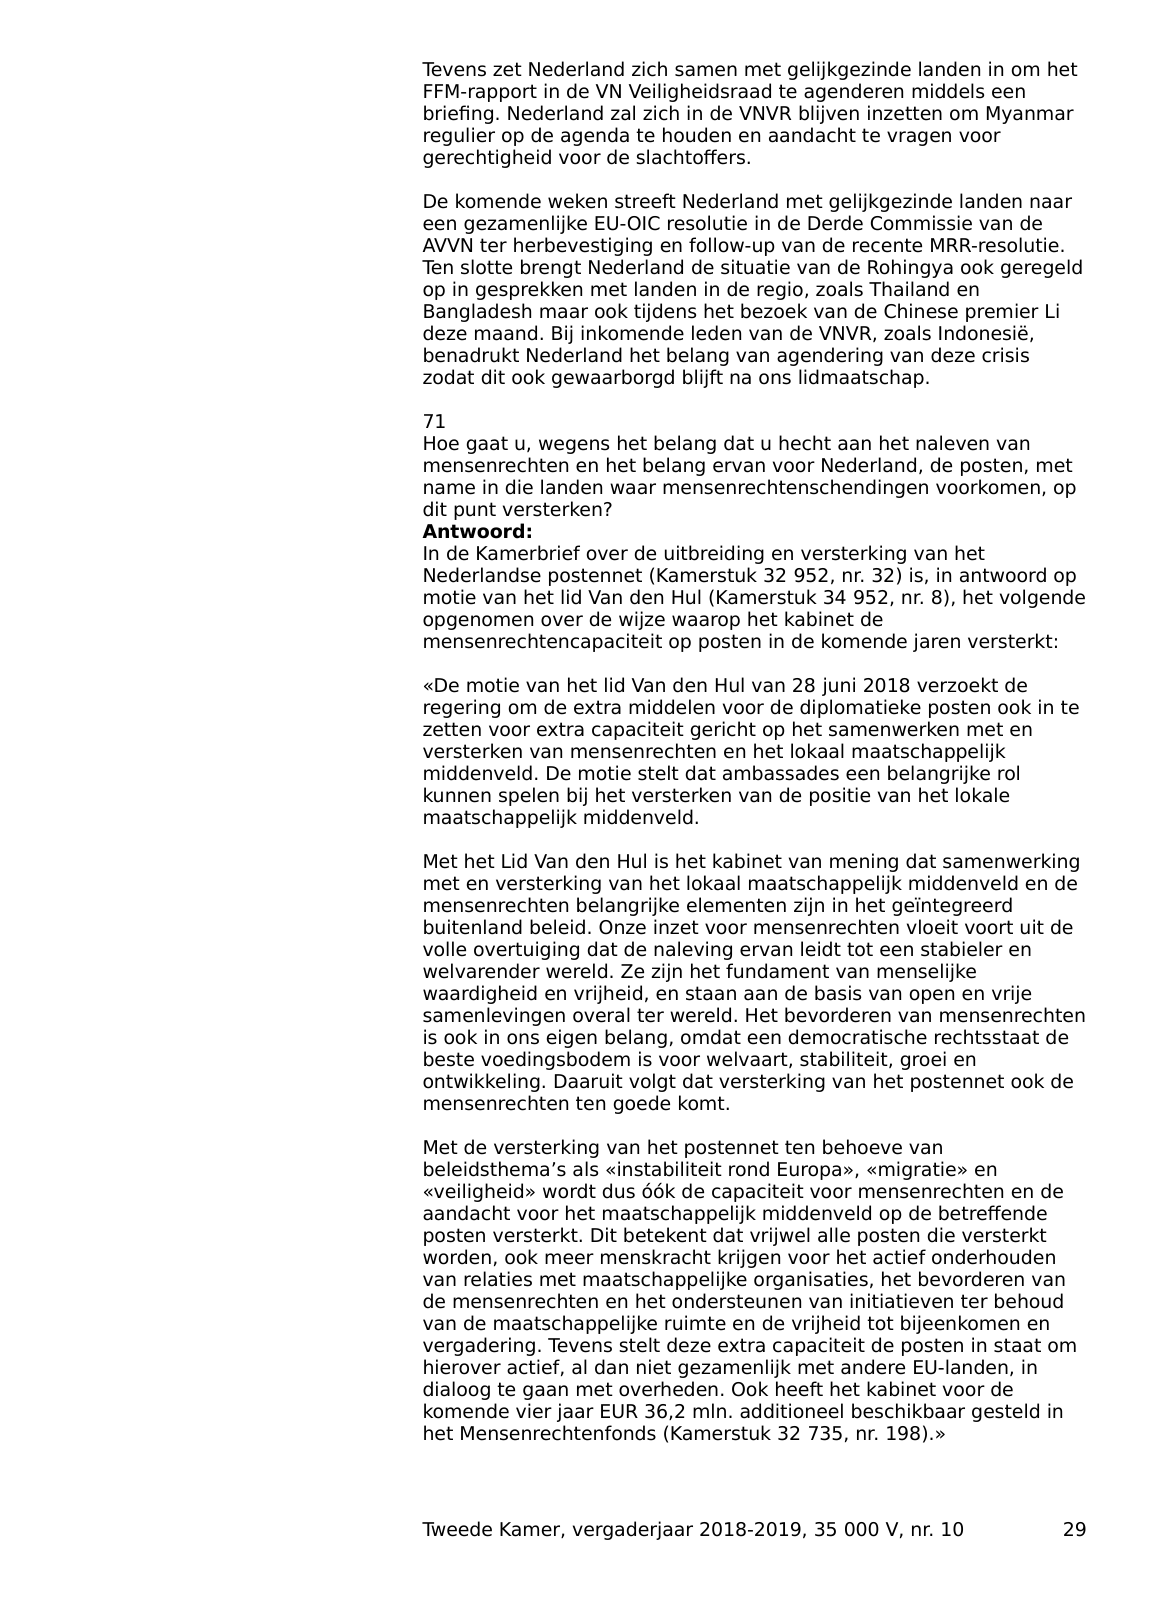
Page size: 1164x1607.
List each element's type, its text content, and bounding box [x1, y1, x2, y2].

text In de Kamerbrief over de uitbreiding en versterking van het Nederlandse postennet (Kamerstuk 32 952, nr. 32) is, in antwoord op motie van het lid Van den Hul (Kamerstuk 34 952, nr. 8), het volgende opgenomen over de wijze waarop het kabinet de mensenrechtencapaciteit op posten in de komende jaren versterkt: [422, 543, 1087, 653]
text Antwoord: [422, 521, 1087, 543]
text De komende weken streeft Nederland met gelijkgezinde landen naar een gezamenlijke EU-OIC resolutie in de Derde Commissie van de AVVN ter herbevestiging en follow-up van de recente MRR-resolutie. Ten slotte brengt Nederland de situatie van de Rohingya ook geregeld op in gesprekken met landen in de regio, zoals Thailand en Bangladesh maar ook tijdens het bezoek van de Chinese premier Li deze maand. Bij inkomende leden van de VNVR, zoals Indonesië, benadrukt Nederland het belang van agendering van deze crisis zodat dit ook gewaarborgd blijft na ons lidmaatschap. [422, 191, 1087, 389]
text 71 [422, 411, 1087, 433]
text «De motie van het lid Van den Hul van 28 juni 2018 verzoekt de regering om de extra middelen voor de diplomatieke posten ook in te zetten voor extra capaciteit gericht op het samenwerken met en versterken van mensenrechten en het lokaal maatschappelijk middenveld. De motie stelt dat ambassades een belangrijke rol kunnen spelen bij het versterken van de positie van het lokale maatschappelijk middenveld. [422, 675, 1087, 829]
text Hoe gaat u, wegens het belang dat u hecht aan het naleven van mensenrechten en het belang ervan voor Nederland, de posten, met name in die landen waar mensenrechtenschendingen voorkomen, op dit punt versterken? [422, 433, 1087, 521]
text Tevens zet Nederland zich samen met gelijkgezinde landen in om het FFM-rapport in de VN Veiligheidsraad te agenderen middels een briefing. Nederland zal zich in de VNVR blijven inzetten om Myanmar regulier op de agenda te houden en aandacht te vragen voor gerechtigheid voor de slachtoffers. [422, 59, 1087, 169]
text Met het Lid Van den Hul is het kabinet van mening dat samenwerking met en versterking van het lokaal maatschappelijk middenveld en de mensenrechten belangrijke elementen zijn in het geïntegreerd buitenland beleid. Onze inzet voor mensenrechten vloeit voort uit de volle overtuiging dat de naleving ervan leidt tot een stabieler en welvarender wereld. Ze zijn het fundament van menselijke waardigheid en vrijheid, en staan aan de basis van open en vrije samenlevingen overal ter wereld. Het bevorderen van mensenrechten is ook in ons eigen belang, omdat een democratische rechtsstaat de beste voedingsbodem is voor welvaart, stabiliteit, groei en ontwikkeling. Daaruit volgt dat versterking van het postennet ook de mensenrechten ten goede komt. [422, 851, 1087, 1115]
text Met de versterking van het postennet ten behoeve van beleidsthema’s als «instabiliteit rond Europa», «migratie» en «veiligheid» wordt dus óók de capaciteit voor mensenrechten en de aandacht voor het maatschappelijk middenveld op de betreffende posten versterkt. Dit betekent dat vrijwel alle posten die versterkt worden, ook meer menskracht krijgen voor het actief onderhouden van relaties met maatschappelijke organisaties, het bevorderen van de mensenrechten en het ondersteunen van initiatieven ter behoud van de maatschappelijke ruimte en de vrijheid tot bijeenkomen en vergadering. Tevens stelt deze extra capaciteit de posten in staat om hierover actief, al dan niet gezamenlijk met andere EU-landen, in dialoog te gaan met overheden. Ook heeft het kabinet voor de komende vier jaar EUR 36,2 mln. additioneel beschikbaar gesteld in het Mensenrechtenfonds (Kamerstuk 32 735, nr. 198).» [422, 1137, 1087, 1445]
